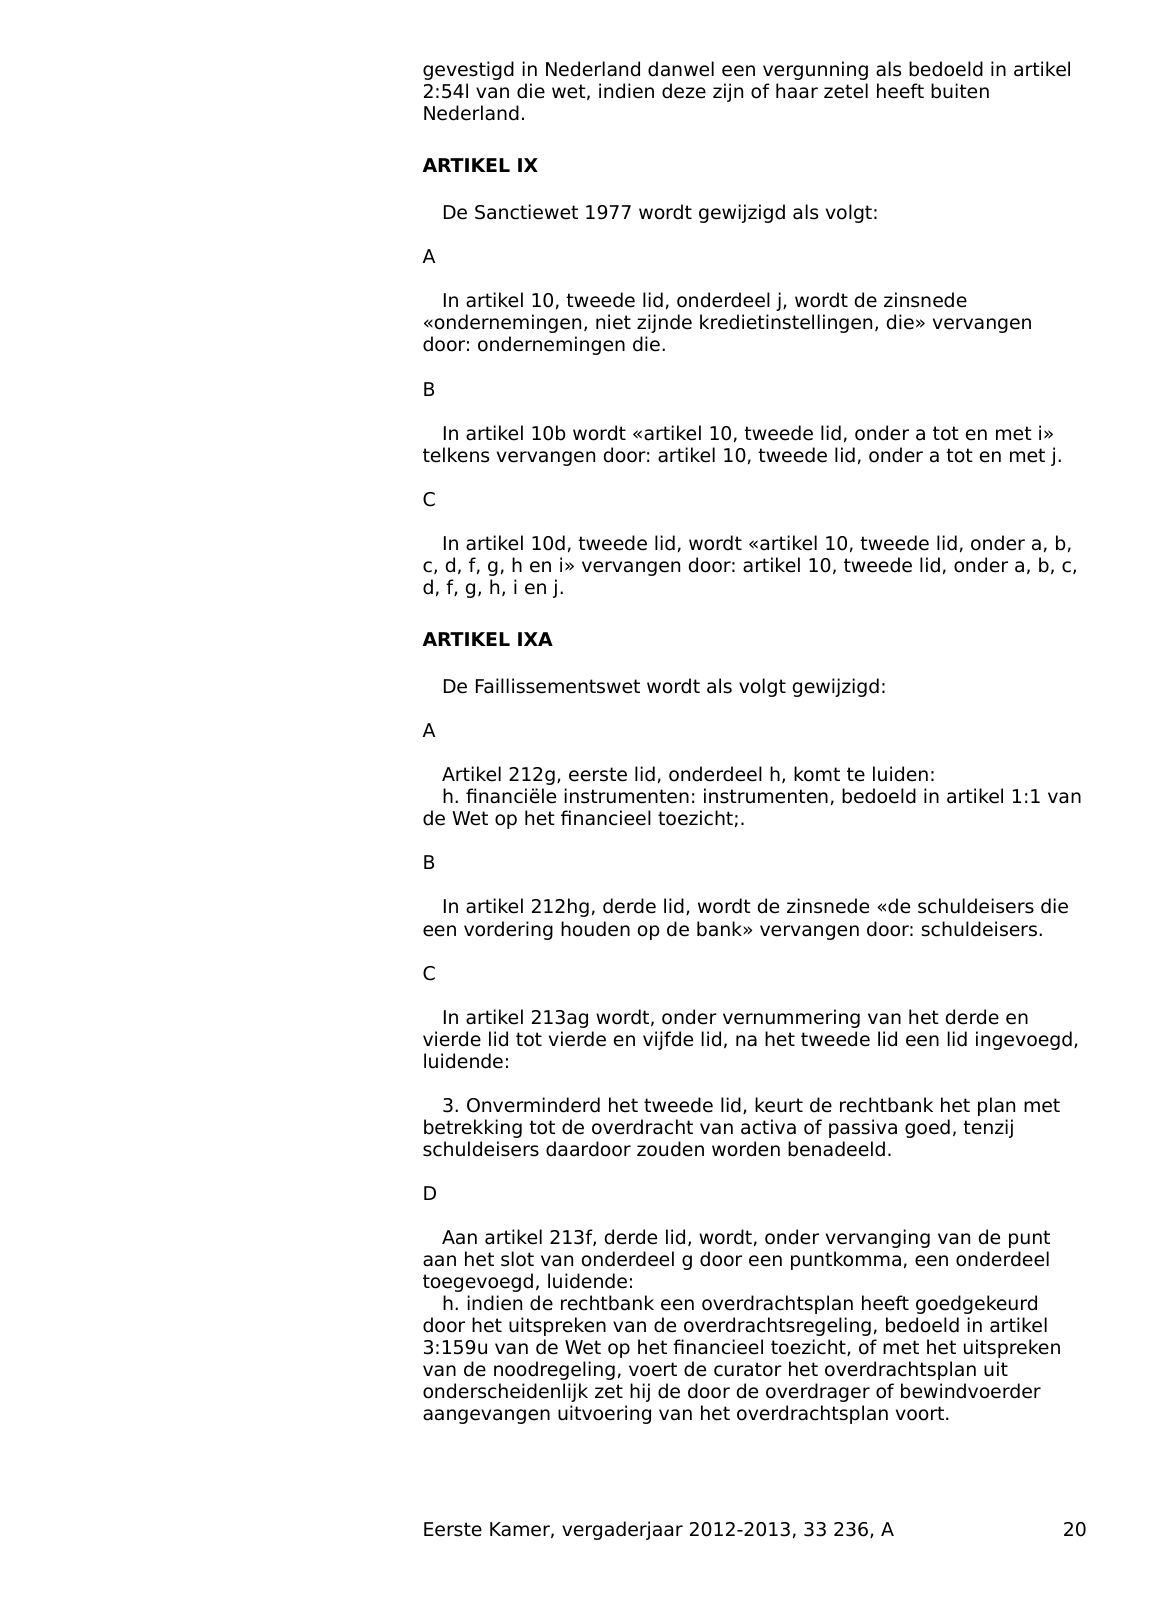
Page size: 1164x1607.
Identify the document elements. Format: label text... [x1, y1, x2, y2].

text A [422, 720, 1087, 742]
text A [422, 246, 1087, 268]
text In artikel 213ag wordt, onder vernummering van het derde en vierde lid tot vierde en vijfde lid, na het tweede lid een lid ingevoegd, luidende: [422, 1007, 1087, 1073]
text B [422, 852, 1087, 874]
text Aan artikel 213f, derde lid, wordt, onder vervanging van de punt aan het slot van onderdeel g door een puntkomma, een onderdeel toegevoegd, luidende: [422, 1227, 1087, 1293]
subtitle ARTIKEL IX [422, 155, 1087, 177]
text In artikel 10, tweede lid, onderdeel j, wordt de zinsnede «ondernemingen, niet zijnde kredietinstellingen, die» vervangen door: ondernemingen die. [422, 290, 1087, 356]
text In artikel 212hg, derde lid, wordt de zinsnede «de schuldeisers die een vordering houden op de bank» vervangen door: schuldeisers. [422, 896, 1087, 940]
text B [422, 378, 1087, 400]
subtitle ARTIKEL IXA [422, 629, 1087, 651]
text Artikel 212g, eerste lid, onderdeel h, komt te luiden: [422, 764, 1087, 786]
text h. financiële instrumenten: instrumenten, bedoeld in artikel 1:1 van de Wet op het financieel toezicht;. [422, 786, 1087, 830]
text In artikel 10b wordt «artikel 10, tweede lid, onder a tot en met i» telkens vervangen door: artikel 10, tweede lid, onder a tot en met j. [422, 423, 1087, 467]
text In artikel 10d, tweede lid, wordt «artikel 10, tweede lid, onder a, b, c, d, f, g, h en i» vervangen door: artikel 10, tweede lid, onder a, b, c, d, f, g, h, i en j. [422, 533, 1087, 599]
text De Sanctiewet 1977 wordt gewijzigd als volgt: [422, 202, 1087, 224]
text C [422, 489, 1087, 511]
text 3. Onverminderd het tweede lid, keurt de rechtbank het plan met betrekking tot de overdracht van activa of passiva goed, tenzij schuldeisers daardoor zouden worden benadeeld. [422, 1095, 1087, 1161]
text h. indien de rechtbank een overdrachtsplan heeft goedgekeurd door het uitspreken van de overdrachtsregeling, bedoeld in artikel 3:159u van de Wet op het financieel toezicht, of met het uitspreken van de noodregeling, voert de curator het overdrachtsplan uit onderscheidenlijk zet hij de door de overdrager of bewindvoerder aangevangen uitvoering van het overdrachtsplan voort. [422, 1293, 1087, 1425]
text D [422, 1183, 1087, 1205]
text De Faillissementswet wordt als volgt gewijzigd: [422, 676, 1087, 698]
text C [422, 963, 1087, 984]
text gevestigd in Nederland danwel een vergunning als bedoeld in artikel 2:54l van die wet, indien deze zijn of haar zetel heeft buiten Nederland. [422, 59, 1087, 125]
